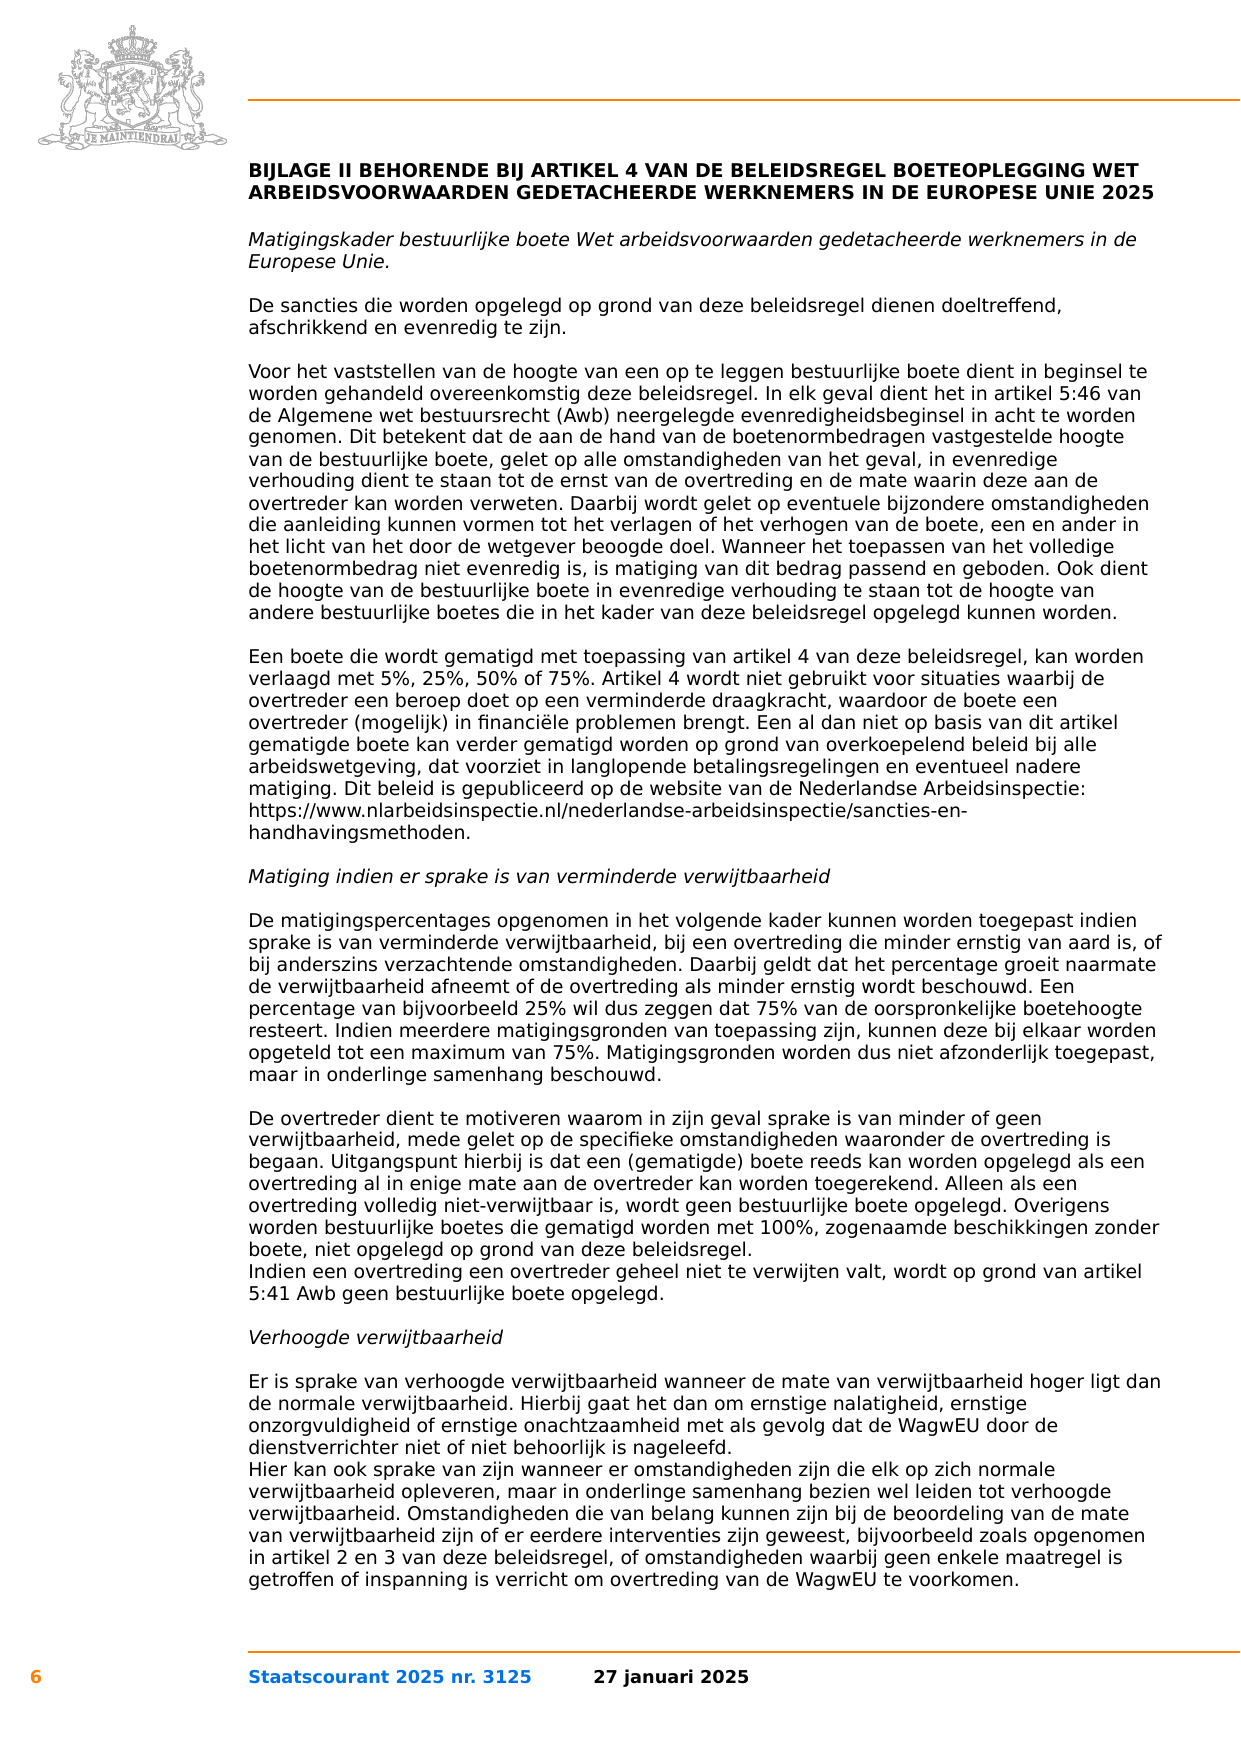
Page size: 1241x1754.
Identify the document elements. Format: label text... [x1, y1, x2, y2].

text Indien een overtreding een overtreder geheel niet te verwijten valt, wordt op grond van artikel 5:41 Awb geen bestuurlijke boete opgelegd. [248, 1261, 1163, 1305]
subtitle Matiging indien er sprake is van verminderde verwijtbaarheid [248, 866, 1163, 888]
text Voor het vaststellen van de hoogte van een op te leggen bestuurlijke boete dient in beginsel te worden gehandeld overeenkomstig deze beleidsregel. In elk geval dient het in artikel 5:46 van de Algemene wet bestuursrecht (Awb) neergelegde evenredigheidsbeginsel in acht te worden genomen. Dit betekent dat de aan de hand van de boetenormbedragen vastgestelde hoogte van de bestuurlijke boete, gelet op alle omstandigheden van het geval, in evenredige verhouding dient te staan tot de ernst van de overtreding en de mate waarin deze aan de overtreder kan worden verweten. Daarbij wordt gelet op eventuele bijzondere omstandigheden die aanleiding kunnen vormen tot het verlagen of het verhogen van de boete, een en ander in het licht van het door de wetgever beoogde doel. Wanneer het toepassen van het volledige boetenormbedrag niet evenredig is, is matiging van dit bedrag passend en geboden. Ook dient de hoogte van de bestuurlijke boete in evenredige verhouding te staan tot de hoogte van andere bestuurlijke boetes die in het kader van deze beleidsregel opgelegd kunnen worden. [248, 361, 1163, 624]
text Hier kan ook sprake van zijn wanneer er omstandigheden zijn die elk op zich normale verwijtbaarheid opleveren, maar in onderlinge samenhang bezien wel leiden tot verhoogde verwijtbaarheid. Omstandigheden die van belang kunnen zijn bij de beoordeling van de mate van verwijtbaarheid zijn of er eerdere interventies zijn geweest, bijvoorbeeld zoals opgenomen in artikel 2 en 3 van deze beleidsregel, of omstandigheden waarbij geen enkele maatregel is getroffen of inspanning is verricht om overtreding van de WagwEU te voorkomen. [248, 1459, 1163, 1591]
text Een boete die wordt gematigd met toepassing van artikel 4 van deze beleidsregel, kan worden verlaagd met 5%, 25%, 50% of 75%. Artikel 4 wordt niet gebruikt voor situaties waarbij de overtreder een beroep doet op een verminderde draagkracht, waardoor de boete een overtreder (mogelijk) in financiële problemen brengt. Een al dan niet op basis van dit artikel gematigde boete kan verder gematigd worden op grond van overkoepelend beleid bij alle arbeidswetgeving, dat voorziet in langlopende betalingsregelingen en eventueel nadere matiging. Dit beleid is gepubliceerd op de website van de Nederlandse Arbeidsinspectie: https://www.nlarbeidsinspectie.nl/nederlandse-arbeidsinspectie/sancties-en-handhavingsmethoden. [248, 646, 1163, 844]
text Er is sprake van verhoogde verwijtbaarheid wanneer de mate van verwijtbaarheid hoger ligt dan de normale verwijtbaarheid. Hierbij gaat het dan om ernstige nalatigheid, ernstige onzorgvuldigheid of ernstige onachtzaamheid met als gevolg dat de WagwEU door de dienstverrichter niet of niet behoorlijk is nageleefd. [248, 1371, 1163, 1459]
text De matigingspercentages opgenomen in het volgende kader kunnen worden toegepast indien sprake is van verminderde verwijtbaarheid, bij een overtreding die minder ernstig van aard is, of bij anderszins verzachtende omstandigheden. Daarbij geldt dat het percentage groeit naarmate de verwijtbaarheid afneemt of de overtreding als minder ernstig wordt beschouwd. Een percentage van bijvoorbeeld 25% wil dus zeggen dat 75% van de oorspronkelijke boetehoogte resteert. Indien meerdere matigingsgronden van toepassing zijn, kunnen deze bij elkaar worden opgeteld tot een maximum van 75%. Matigingsgronden worden dus niet afzonderlijk toegepast, maar in onderlinge samenhang beschouwd. [248, 910, 1163, 1086]
subtitle Verhoogde verwijtbaarheid [248, 1327, 1163, 1349]
subtitle BIJLAGE II BEHORENDE BIJ ARTIKEL 4 VAN DE BELEIDSREGEL BOETEOPLEGGING WET ARBEIDSVOORWAARDEN GEDETACHEERDE WERKNEMERS IN DE EUROPESE UNIE 2025 [248, 160, 1163, 204]
text De sancties die worden opgelegd op grond van deze beleidsregel dienen doeltreffend, afschrikkend en evenredig te zijn. [248, 295, 1163, 339]
text De overtreder dient te motiveren waarom in zijn geval sprake is van minder of geen verwijtbaarheid, mede gelet op de specifieke omstandigheden waaronder de overtreding is begaan. Uitgangspunt hierbij is dat een (gematigde) boete reeds kan worden opgelegd als een overtreding al in enige mate aan de overtreder kan worden toegerekend. Alleen als een overtreding volledig niet-verwijtbaar is, wordt geen bestuurlijke boete opgelegd. Overigens worden bestuurlijke boetes die gematigd worden met 100%, zogenaamde beschikkingen zonder boete, niet opgelegd op grond van deze beleidsregel. [248, 1107, 1163, 1261]
picture [38, 25, 227, 150]
subtitle Matigingskader bestuurlijke boete Wet arbeidsvoorwaarden gedetacheerde werknemers in de Europese Unie. [248, 229, 1163, 273]
